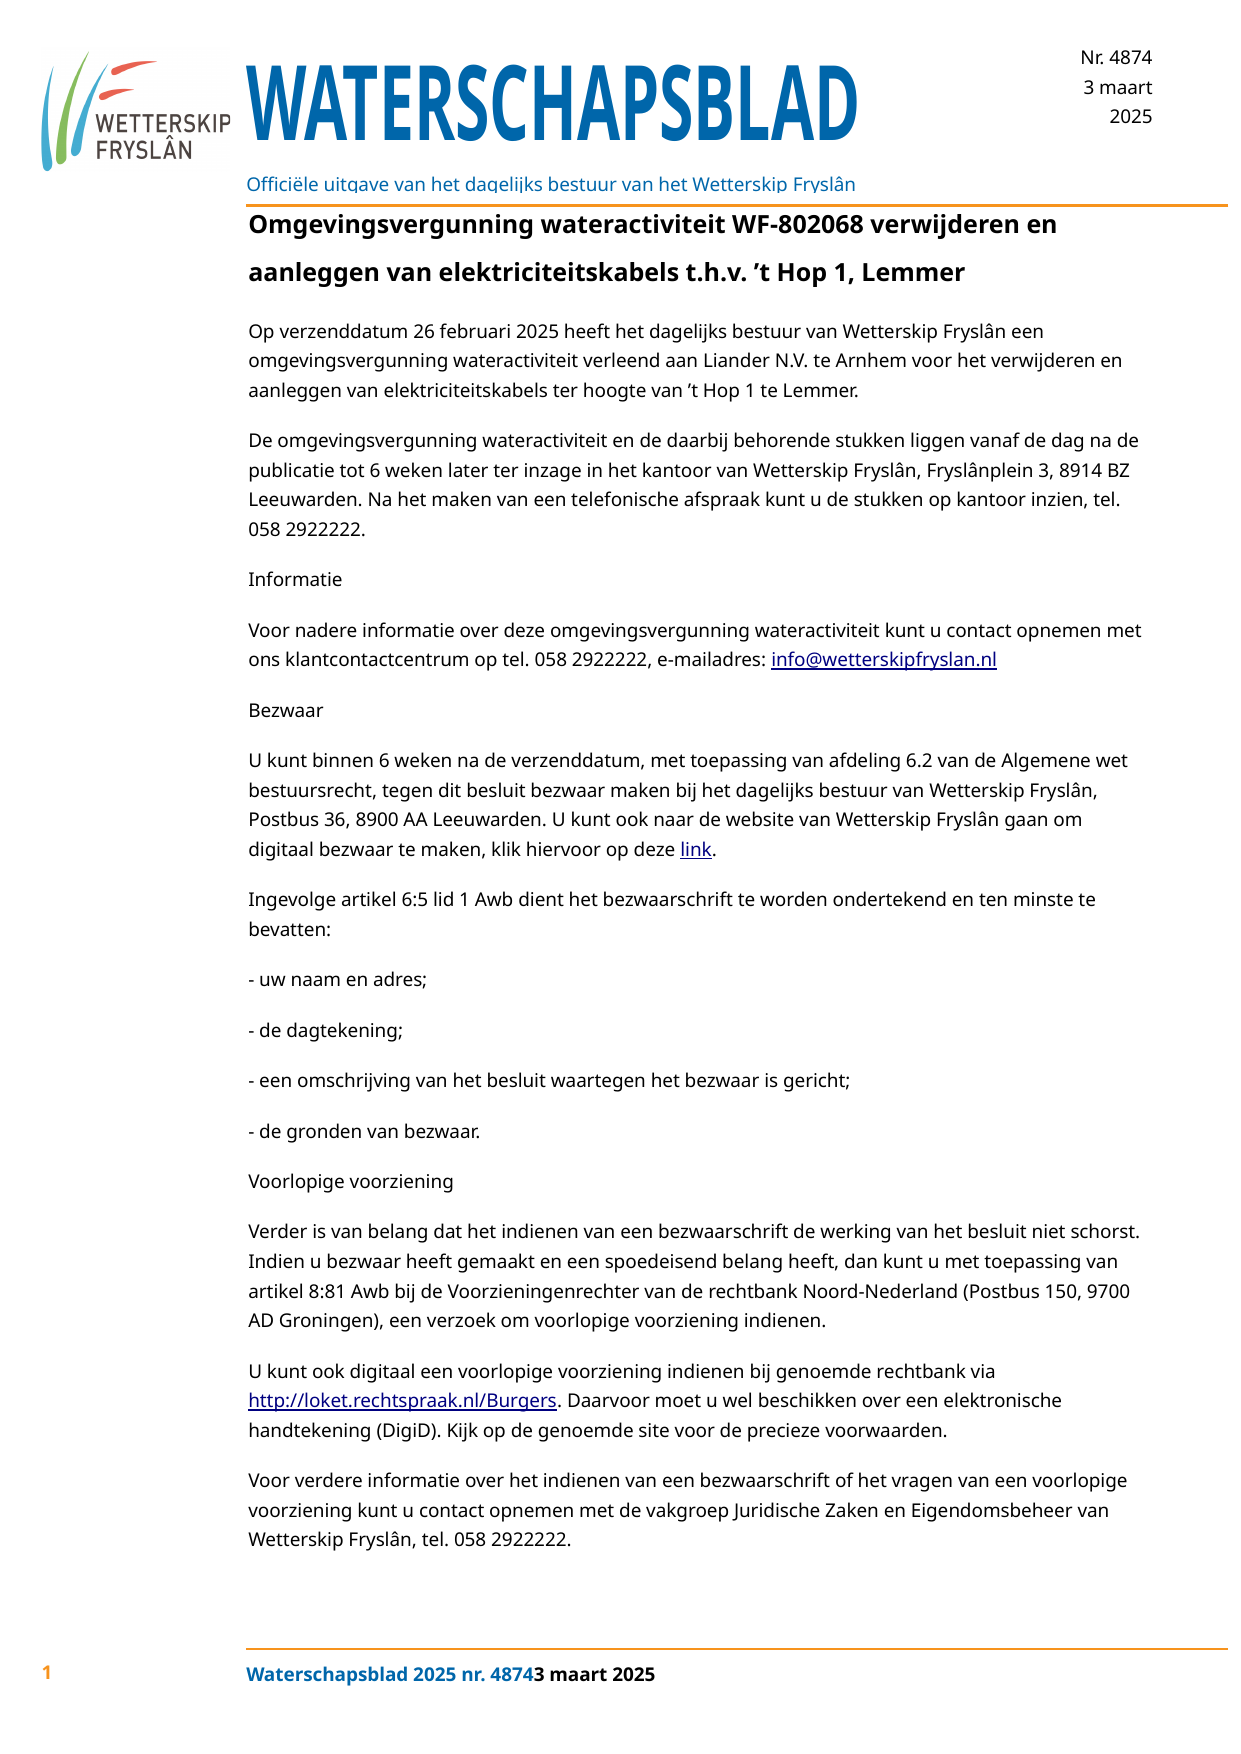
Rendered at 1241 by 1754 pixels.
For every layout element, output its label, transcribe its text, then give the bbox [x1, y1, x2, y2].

text Ingevolge artikel 6:5 lid 1 Awb dient het bezwaarschrift te worden ondertekend en ten minste te bevatten: [248, 887, 1152, 942]
text - een omschrijving van het besluit waartegen het bezwaar is gericht; [248, 1067, 1152, 1093]
text De omgevingsvergunning wateractiviteit en de daarbij behorende stukken liggen vanaf de dag na de publicatie tot 6 weken later ter inzage in het kantoor van Wetterskip Fryslân, Fryslânplein 3, 8914 BZ Leeuwarden. Na het maken van een telefonische afspraak kunt u de stukken op kantoor inzien, tel. 058 2922222. [248, 427, 1152, 542]
text U kunt binnen 6 weken na de verzenddatum, met toepassing van afdeling 6.2 van de Algemene wet bestuursrecht, tegen dit besluit bezwaar maken bij het dagelijks bestuur van Wetterskip Fryslân, Postbus 36, 8900 AA Leeuwarden. U kunt ook naar de website van Wetterskip Fryslân gaan om digitaal bezwaar te maken, klik hiervoor op deze link. [248, 747, 1152, 862]
text - uw naam en adres; [248, 967, 1152, 992]
text Omgevingsvergunning wateractiviteit WF-802068 verwijderen en aanleggen van elektriciteitskabels t.h.v. ’t Hop 1, Lemmer [248, 207, 1152, 288]
text - de gronden van bezwaar. [248, 1118, 1152, 1144]
text Informatie [248, 567, 1152, 592]
text - de dagtekening; [248, 1017, 1152, 1043]
text Op verzenddatum 26 februari 2025 heeft het dagelijks bestuur van Wetterskip Fryslân een omgevingsvergunning wateractiviteit verleend aan Liander N.V. te Arnhem voor het verwijderen en aanleggen van elektriciteitskabels ter hoogte van ’t Hop 1 te Lemmer. [248, 318, 1152, 403]
text Voor nadere informatie over deze omgevingsvergunning wateractiviteit kunt u contact opnemen met ons klantcontactcentrum op tel. 058 2922222, e-mailadres: info@wetterskipfryslan.nl [248, 617, 1152, 672]
text Voorlopige voorziening [248, 1168, 1152, 1194]
text Voor verdere informatie over het indienen van een bezwaarschrift of het vragen van een voorlopige voorziening kunt u contact opnemen met de vakgroep Juridische Zaken en Eigendomsbeheer van Wetterskip Fryslân, tel. 058 2922222. [248, 1467, 1152, 1552]
picture [41, 47, 231, 172]
text Bezwaar [248, 697, 1152, 723]
text Verder is van belang dat het indienen van een bezwaarschrift de werking van het besluit niet schorst. Indien u bezwaar heeft gemaakt en een spoedeisend belang heeft, dan kunt u met toepassing van artikel 8:81 Awb bij de Voorzieningenrechter van de rechtbank Noord-Nederland (Postbus 150, 9700 AD Groningen), een verzoek om voorlopige voorziening indienen. [248, 1219, 1152, 1333]
text U kunt ook digitaal een voorlopige voorziening indienen bij genoemde rechtbank via http://loket.rechtspraak.nl/Burgers. Daarvoor moet u wel beschikken over een elektronische handtekening (DigiD). Kijk op de genoemde site voor de precieze voorwaarden. [248, 1358, 1152, 1443]
